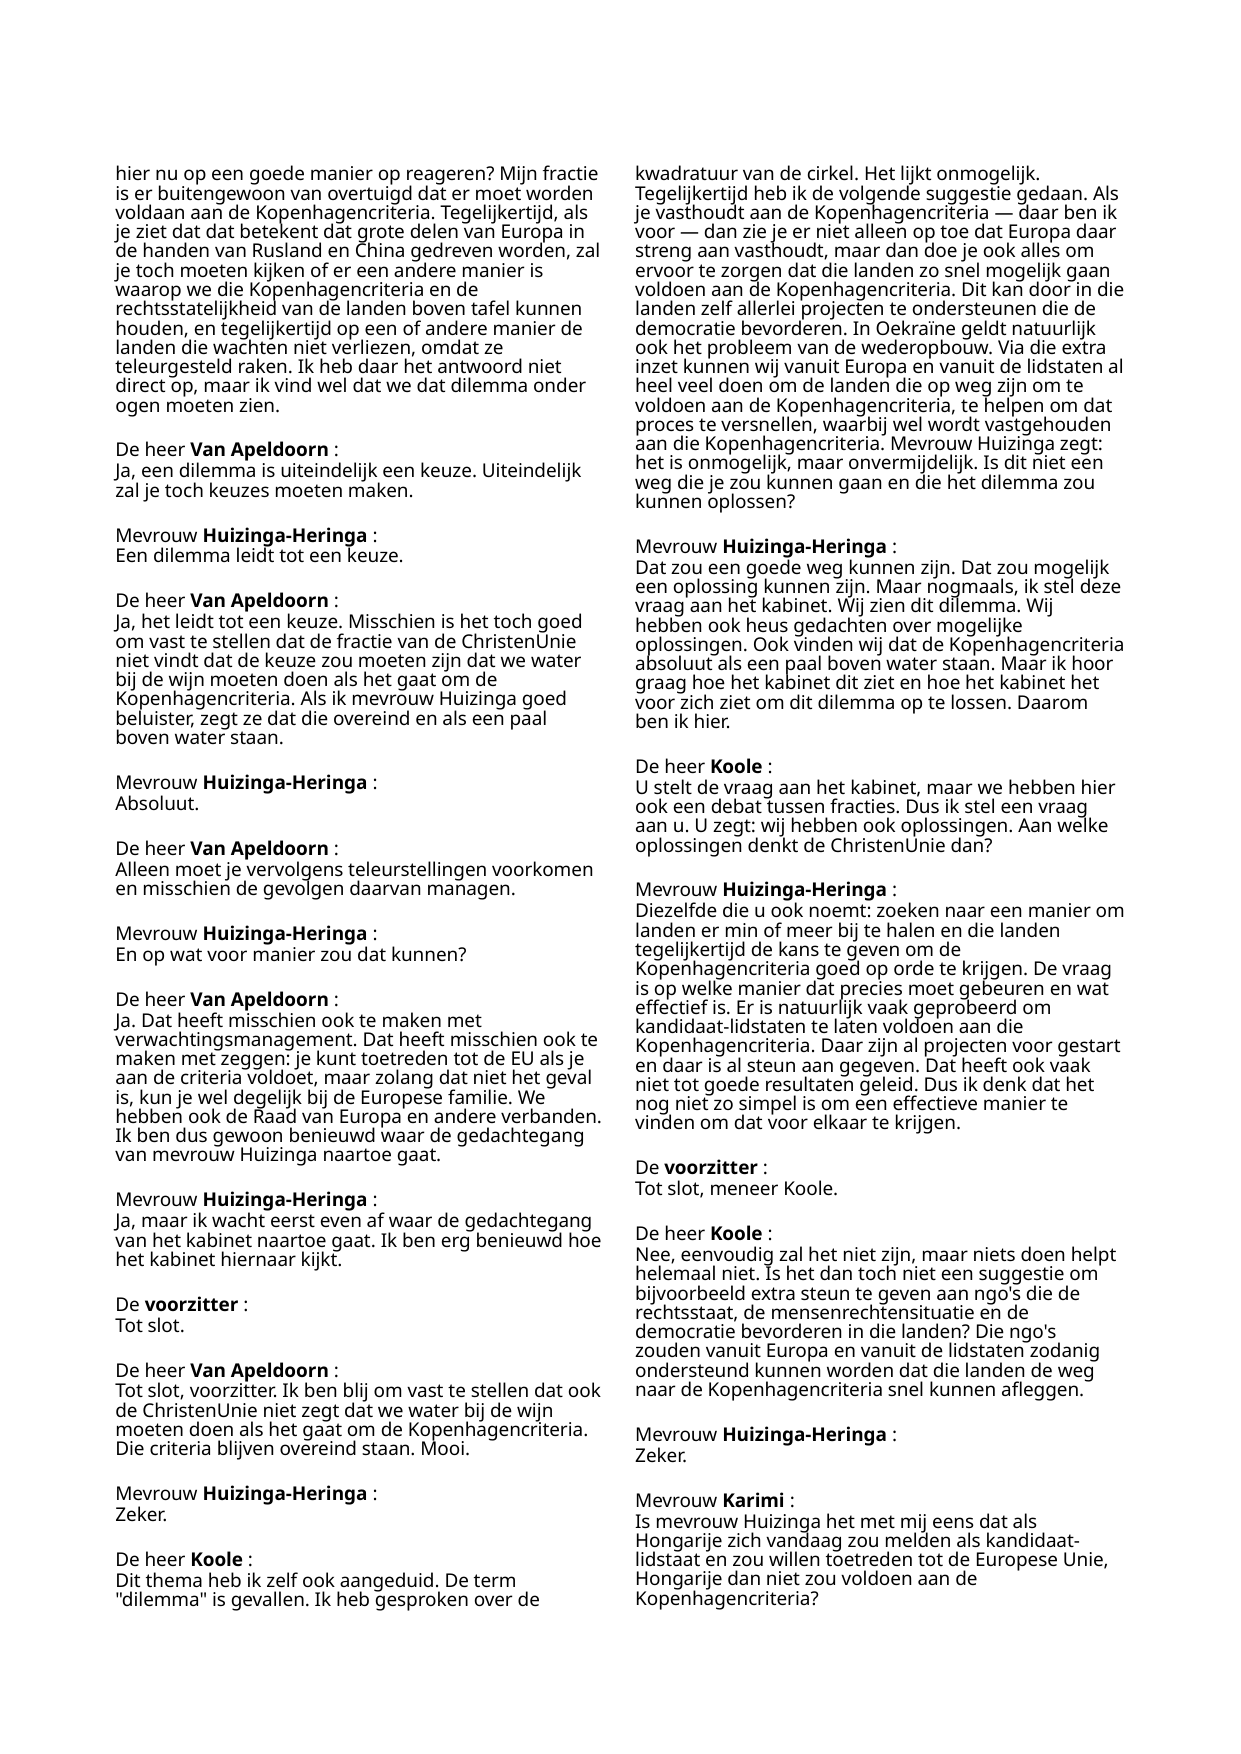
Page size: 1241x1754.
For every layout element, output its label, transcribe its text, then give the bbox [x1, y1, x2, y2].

text Mevrouw Huizinga-Heringa : [635, 533, 1125, 559]
text Mevrouw Huizinga-Heringa : [115, 1480, 605, 1506]
text De heer Koole : [635, 1220, 1125, 1246]
text De heer Van Apeldoorn : [115, 588, 605, 613]
text De heer Van Apeldoorn : [115, 835, 605, 861]
text Ja. Dat heeft misschien ook te maken met verwachtingsmanagement. Dat heeft misschien ook te maken met zeggen: je kunt toetreden tot de EU als je aan de criteria voldoet, maar zolang dat niet het geval is, kun je wel degelijk bij de Europese familie. We hebben ook de Raad van Europa en andere verbanden. Ik ben dus gewoon benieuwd waar de gedachtegang van mevrouw Huizinga naartoe gaat. [115, 1012, 605, 1166]
text Alleen moet je vervolgens teleurstellingen voorkomen en misschien de gevolgen daarvan managen. [115, 861, 605, 899]
text Mevrouw Huizinga-Heringa : [635, 1421, 1125, 1447]
text hier nu op een goede manier op reageren? Mijn fractie is er buitengewoon van overtuigd dat er moet worden voldaan aan de Kopenhagencriteria. Tegelijkertijd, als je ziet dat dat betekent dat grote delen van Europa in de handen van Rusland en China gedreven worden, zal je toch moeten kijken of er een andere manier is waarop we die Kopenhagencriteria en de rechtsstatelijkheid van de landen boven tafel kunnen houden, en tegelijkertijd op een of andere manier de landen die wachten niet verliezen, omdat ze teleurgesteld raken. Ik heb daar het antwoord niet direct op, maar ik vind wel dat we dat dilemma onder ogen moeten zien. [115, 165, 605, 416]
text Mevrouw Huizinga-Heringa : [635, 877, 1125, 902]
text Mevrouw Huizinga-Heringa : [115, 769, 605, 795]
text Tot slot, voorzitter. Ik ben blij om vast te stellen dat ook de ChristenUnie niet zegt dat we water bij de wijn moeten doen als het gaat om de Kopenhagencriteria. Die criteria blijven overeind staan. Mooi. [115, 1382, 605, 1459]
text Zeker. [115, 1506, 605, 1525]
text Ja, maar ik wacht eerst even af waar de gedachtegang van het kabinet naartoe gaat. Ik ben erg benieuwd hoe het kabinet hiernaar kijkt. [115, 1212, 605, 1270]
text En op wat voor manier zou dat kunnen? [115, 946, 605, 965]
text De heer Koole : [115, 1546, 605, 1572]
text De voorzitter : [115, 1291, 605, 1317]
text Is mevrouw Huizinga het met mij eens dat als Hongarije zich vandaag zou melden als kandidaat-lidstaat en zou willen toetreden tot de Europese Unie, Hongarije dan niet zou voldoen aan de Kopenhagencriteria? [635, 1513, 1125, 1609]
text Tot slot. [115, 1317, 605, 1336]
text kwadratuur van de cirkel. Het lijkt onmogelijk. Tegelijkertijd heb ik de volgende suggestie gedaan. Als je vasthoudt aan de Kopenhagencriteria — daar ben ik voor — dan zie je er niet alleen op toe dat Europa daar streng aan vasthoudt, maar dan doe je ook alles om ervoor te zorgen dat die landen zo snel mogelijk gaan voldoen aan de Kopenhagencriteria. Dit kan door in die landen zelf allerlei projecten te ondersteunen die de democratie bevorderen. In Oekraïne geldt natuurlijk ook het probleem van de wederopbouw. Via die extra inzet kunnen wij vanuit Europa en vanuit de lidstaten al heel veel doen om de landen die op weg zijn om te voldoen aan de Kopenhagencriteria, te helpen om dat proces te versnellen, waarbij wel wordt vastgehouden aan die Kopenhagencriteria. Mevrouw Huizinga zegt: het is onmogelijk, maar onvermijdelijk. Is dit niet een weg die je zou kunnen gaan en die het dilemma zou kunnen oplossen? [635, 165, 1125, 512]
text Tot slot, meneer Koole. [635, 1180, 1125, 1199]
text De heer Van Apeldoorn : [115, 986, 605, 1012]
text Absoluut. [115, 795, 605, 814]
text Diezelfde die u ook noemt: zoeken naar een manier om landen er min of meer bij te halen en die landen tegelijkertijd de kans te geven om de Kopenhagencriteria goed op orde te krijgen. De vraag is op welke manier dat precies moet gebeuren en wat effectief is. Er is natuurlijk vaak geprobeerd om kandidaat-lidstaten te laten voldoen aan die Kopenhagencriteria. Daar zijn al projecten voor gestart en daar is al steun aan gegeven. Dat heeft ook vaak niet tot goede resultaten geleid. Dus ik denk dat het nog niet zo simpel is om een effectieve manier te vinden om dat voor elkaar te krijgen. [635, 902, 1125, 1134]
text Ja, het leidt tot een keuze. Misschien is het toch goed om vast te stellen dat de fractie van de ChristenUnie niet vindt dat de keuze zou moeten zijn dat we water bij de wijn moeten doen als het gaat om de Kopenhagencriteria. Als ik mevrouw Huizinga goed beluister, zegt ze dat die overeind en als een paal boven water staan. [115, 613, 605, 748]
text De voorzitter : [635, 1154, 1125, 1180]
text De heer Van Apeldoorn : [115, 1357, 605, 1382]
text Nee, eenvoudig zal het niet zijn, maar niets doen helpt helemaal niet. Is het dan toch niet een suggestie om bijvoorbeeld extra steun te geven aan ngo's die de rechtsstaat, de mensenrechtensituatie en de democratie bevorderen in die landen? Die ngo's zouden vanuit Europa en vanuit de lidstaten zodanig ondersteund kunnen worden dat die landen de weg naar de Kopenhagencriteria snel kunnen afleggen. [635, 1246, 1125, 1400]
text Mevrouw Huizinga-Heringa : [115, 522, 605, 547]
text Zeker. [635, 1447, 1125, 1466]
text Dit thema heb ik zelf ook aangeduid. De term "dilemma" is gevallen. Ik heb gesproken over de [115, 1572, 605, 1611]
text Mevrouw Huizinga-Heringa : [115, 1187, 605, 1212]
text De heer Van Apeldoorn : [115, 437, 605, 462]
text U stelt de vraag aan het kabinet, maar we hebben hier ook een debat tussen fracties. Dus ik stel een vraag aan u. U zegt: wij hebben ook oplossingen. Aan welke oplossingen denkt de ChristenUnie dan? [635, 779, 1125, 856]
text Een dilemma leidt tot een keuze. [115, 547, 605, 567]
text Ja, een dilemma is uiteindelijk een keuze. Uiteindelijk zal je toch keuzes moeten maken. [115, 462, 605, 501]
text Dat zou een goede weg kunnen zijn. Dat zou mogelijk een oplossing kunnen zijn. Maar nogmaals, ik stel deze vraag aan het kabinet. Wij zien dit dilemma. Wij hebben ook heus gedachten over mogelijke oplossingen. Ook vinden wij dat de Kopenhagencriteria absoluut als een paal boven water staan. Maar ik hoor graag hoe het kabinet dit ziet en hoe het kabinet het voor zich ziet om dit dilemma op te lossen. Daarom ben ik hier. [635, 559, 1125, 732]
text Mevrouw Huizinga-Heringa : [115, 920, 605, 946]
text Mevrouw Karimi : [635, 1487, 1125, 1513]
text De heer Koole : [635, 753, 1125, 779]
